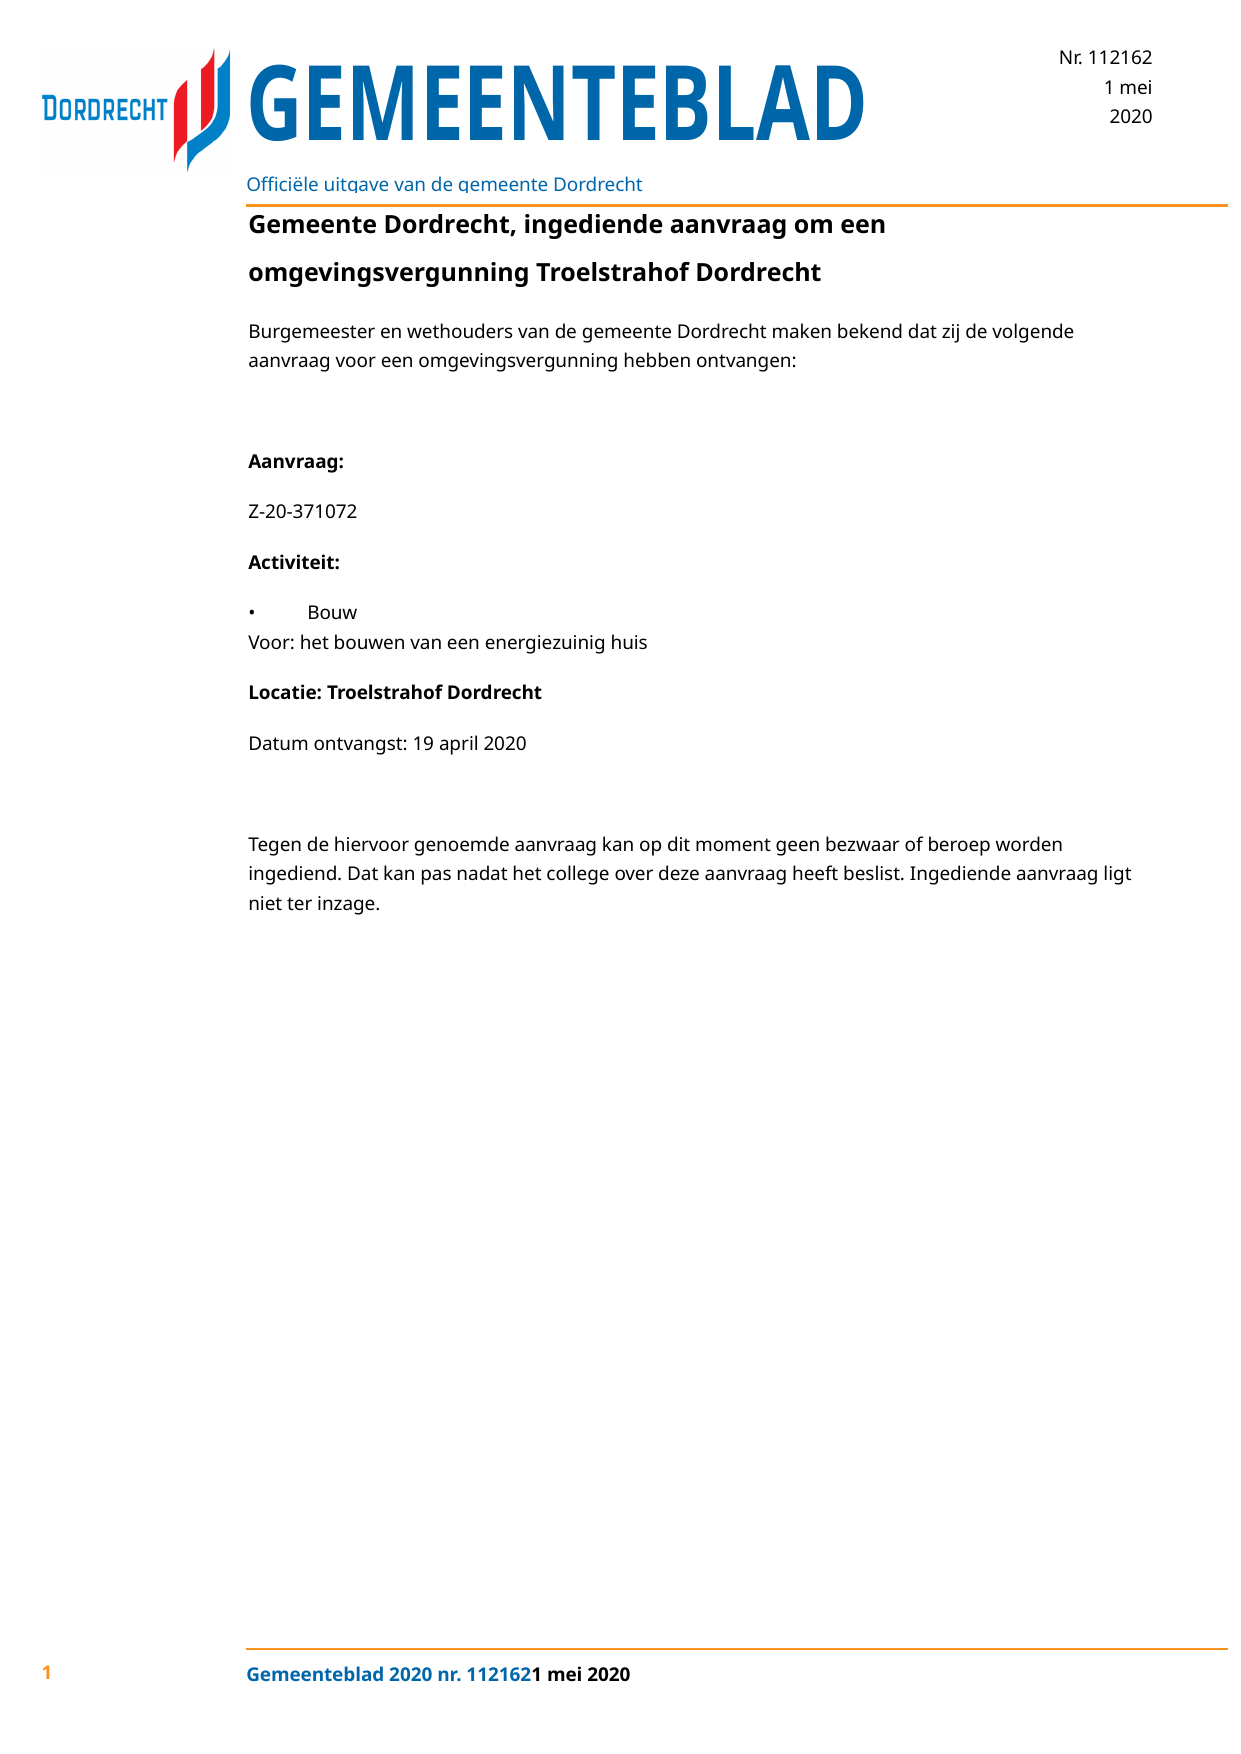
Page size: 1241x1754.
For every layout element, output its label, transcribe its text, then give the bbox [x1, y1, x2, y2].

text Burgemeester en wethouders van de gemeente Dordrecht maken bekend dat zij de volgende aanvraag voor een omgevingsvergunning hebben ontvangen: [248, 318, 1152, 373]
text Voor: het bouwen van een energiezuinig huis [248, 629, 1152, 655]
text Gemeente Dordrecht, ingediende aanvraag om een omgevingsvergunning Troelstrahof Dordrecht [248, 207, 1152, 288]
text Datum ontvangst: 19 april 2020 [248, 730, 1152, 756]
text Activiteit: [248, 549, 1152, 575]
picture [41, 47, 231, 172]
list Bouw [248, 599, 1152, 625]
text Z-20-371072 [248, 499, 1152, 524]
text Aanvraag: [248, 448, 1152, 474]
text Locatie: Troelstrahof Dordrecht [248, 679, 1152, 705]
text Tegen de hiervoor genoemde aanvraag kan op dit moment geen bezwaar of beroep worden ingediend. Dat kan pas nadat het college over deze aanvraag heeft beslist. Ingediende aanvraag ligt niet ter inzage. [248, 831, 1152, 916]
